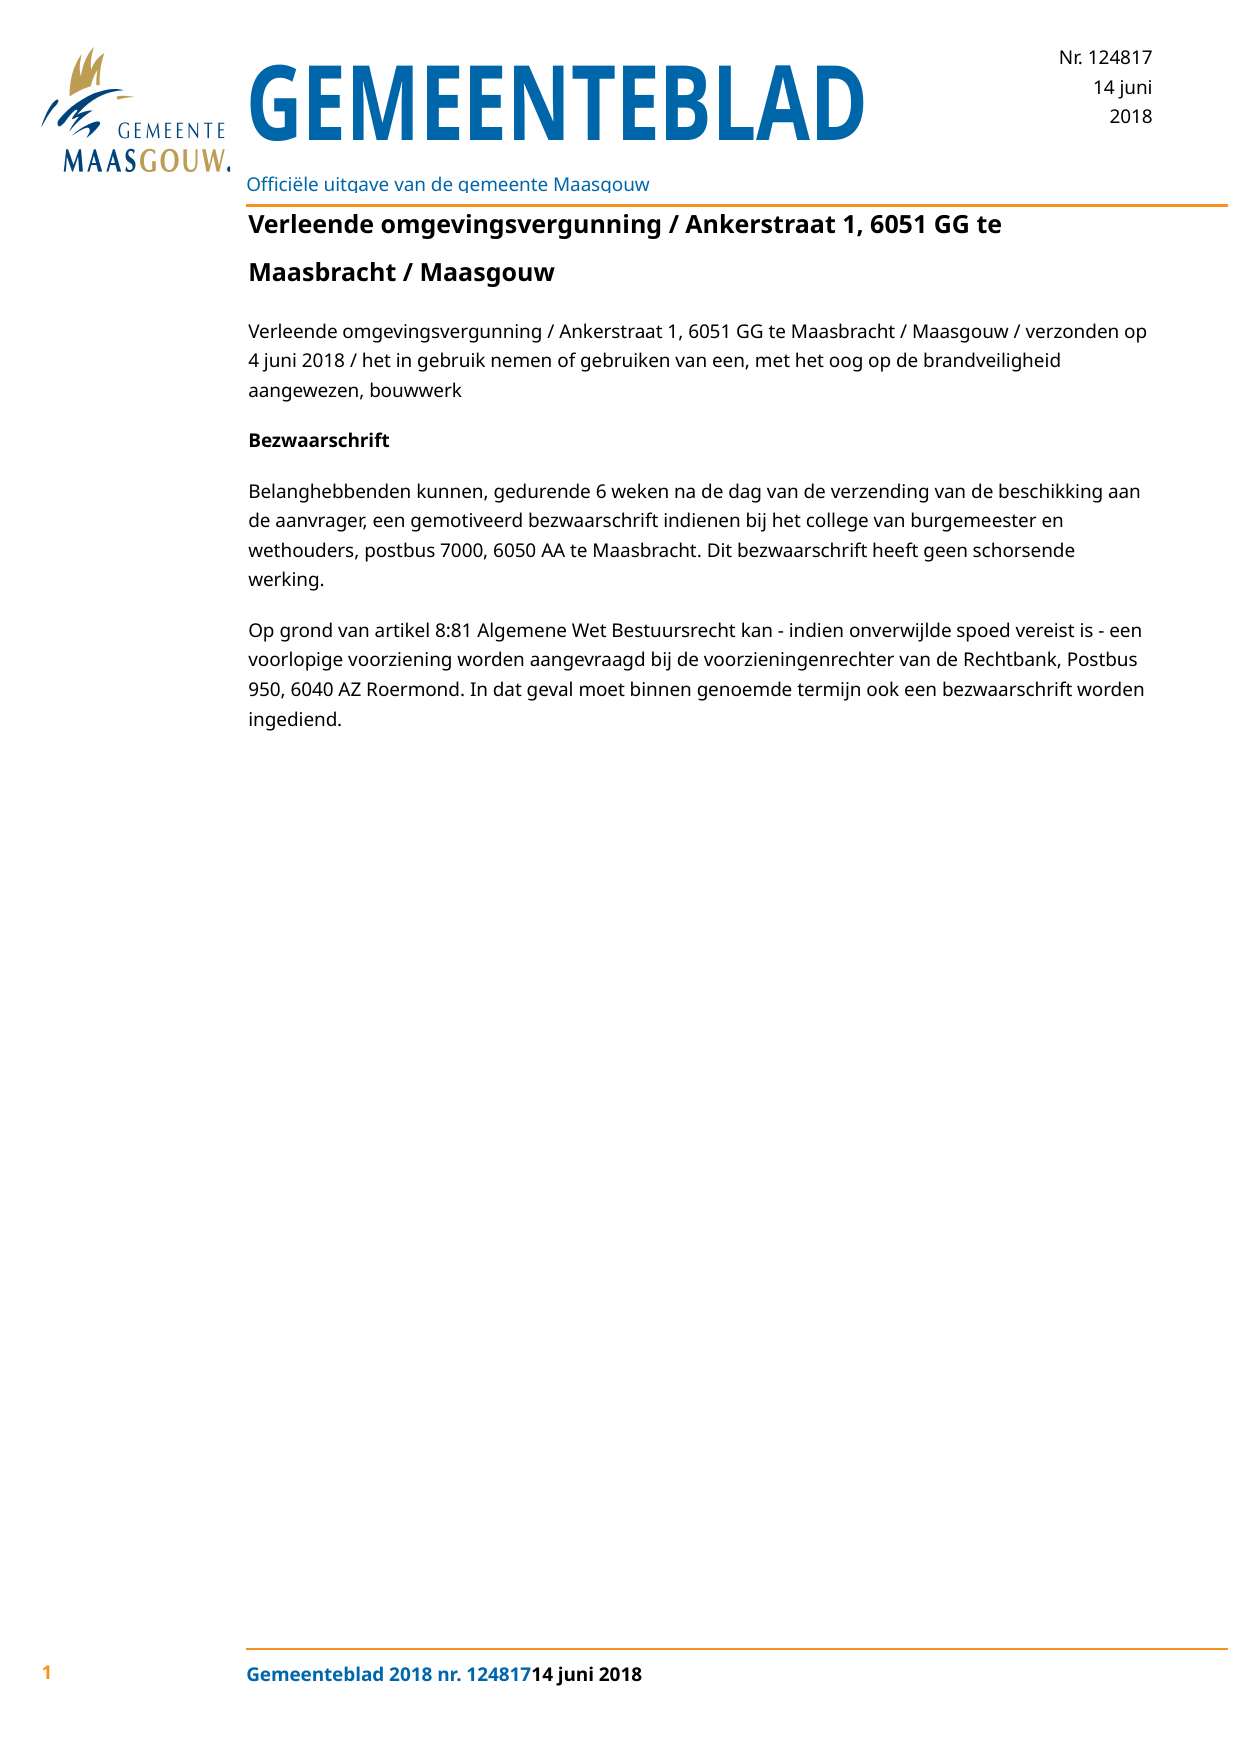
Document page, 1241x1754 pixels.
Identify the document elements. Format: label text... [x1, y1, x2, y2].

text Belanghebbenden kunnen, gedurende 6 weken na de dag van de verzending van de beschikking aan de aanvrager, een gemotiveerd bezwaarschrift indienen bij het college van burgemeester en wethouders, postbus 7000, 6050 AA te Maasbracht. Dit bezwaarschrift heeft geen schorsende werking. [248, 478, 1152, 592]
text Op grond van artikel 8:81 Algemene Wet Bestuursrecht kan - indien onverwijlde spoed vereist is - een voorlopige voorziening worden aangevraagd bij de voorzieningenrechter van de Rechtbank, Postbus 950, 6040 AZ Roermond. In dat geval moet binnen genoemde termijn ook een bezwaarschrift worden ingediend. [248, 617, 1152, 732]
picture [41, 47, 231, 172]
text Verleende omgevingsvergunning / Ankerstraat 1, 6051 GG te Maasbracht / Maasgouw / verzonden op 4 juni 2018 / het in gebruik nemen of gebruiken van een, met het oog op de brandveiligheid aangewezen, bouwwerk [248, 318, 1152, 403]
text Bezwaarschrift [248, 427, 1152, 453]
text Verleende omgevingsvergunning / Ankerstraat 1, 6051 GG te Maasbracht / Maasgouw [248, 207, 1152, 288]
